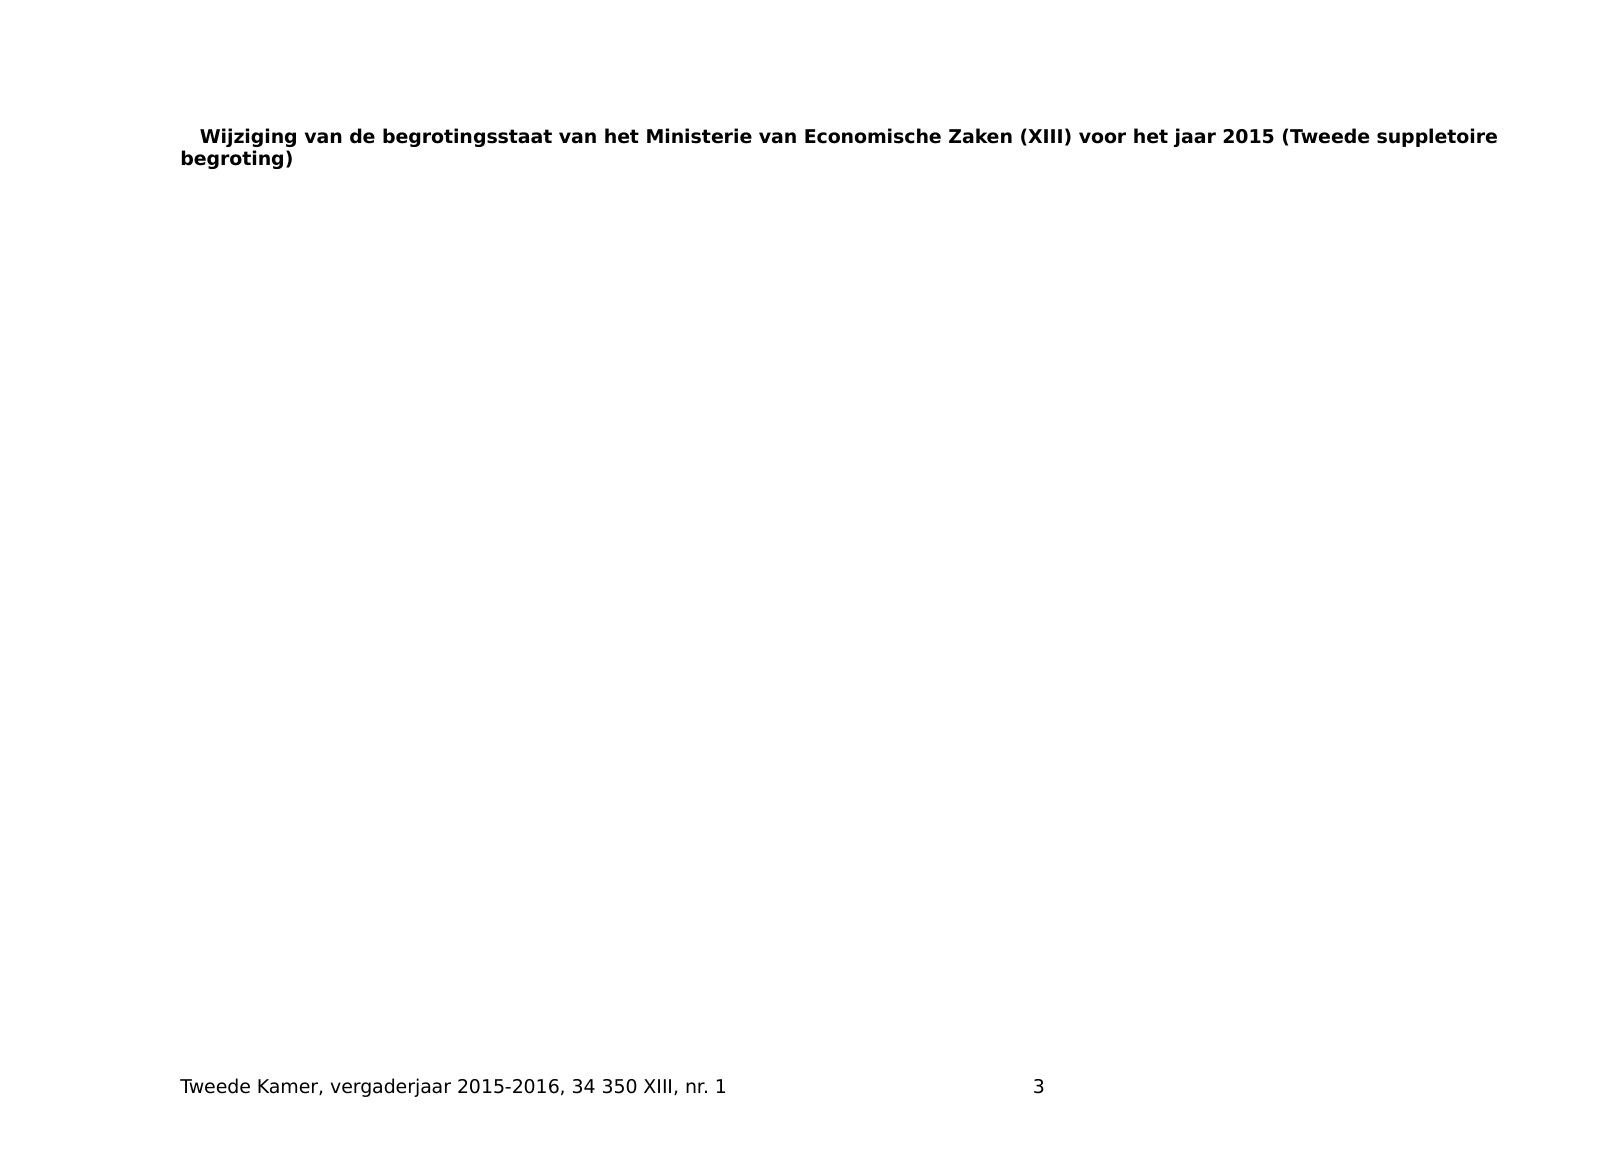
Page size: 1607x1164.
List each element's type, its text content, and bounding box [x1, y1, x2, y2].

text Wijziging van de begrotingsstaat van het Ministerie van Economische Zaken (XIII) voor het jaar 2015 (Tweede suppletoire begroting) [180, 126, 1529, 169]
